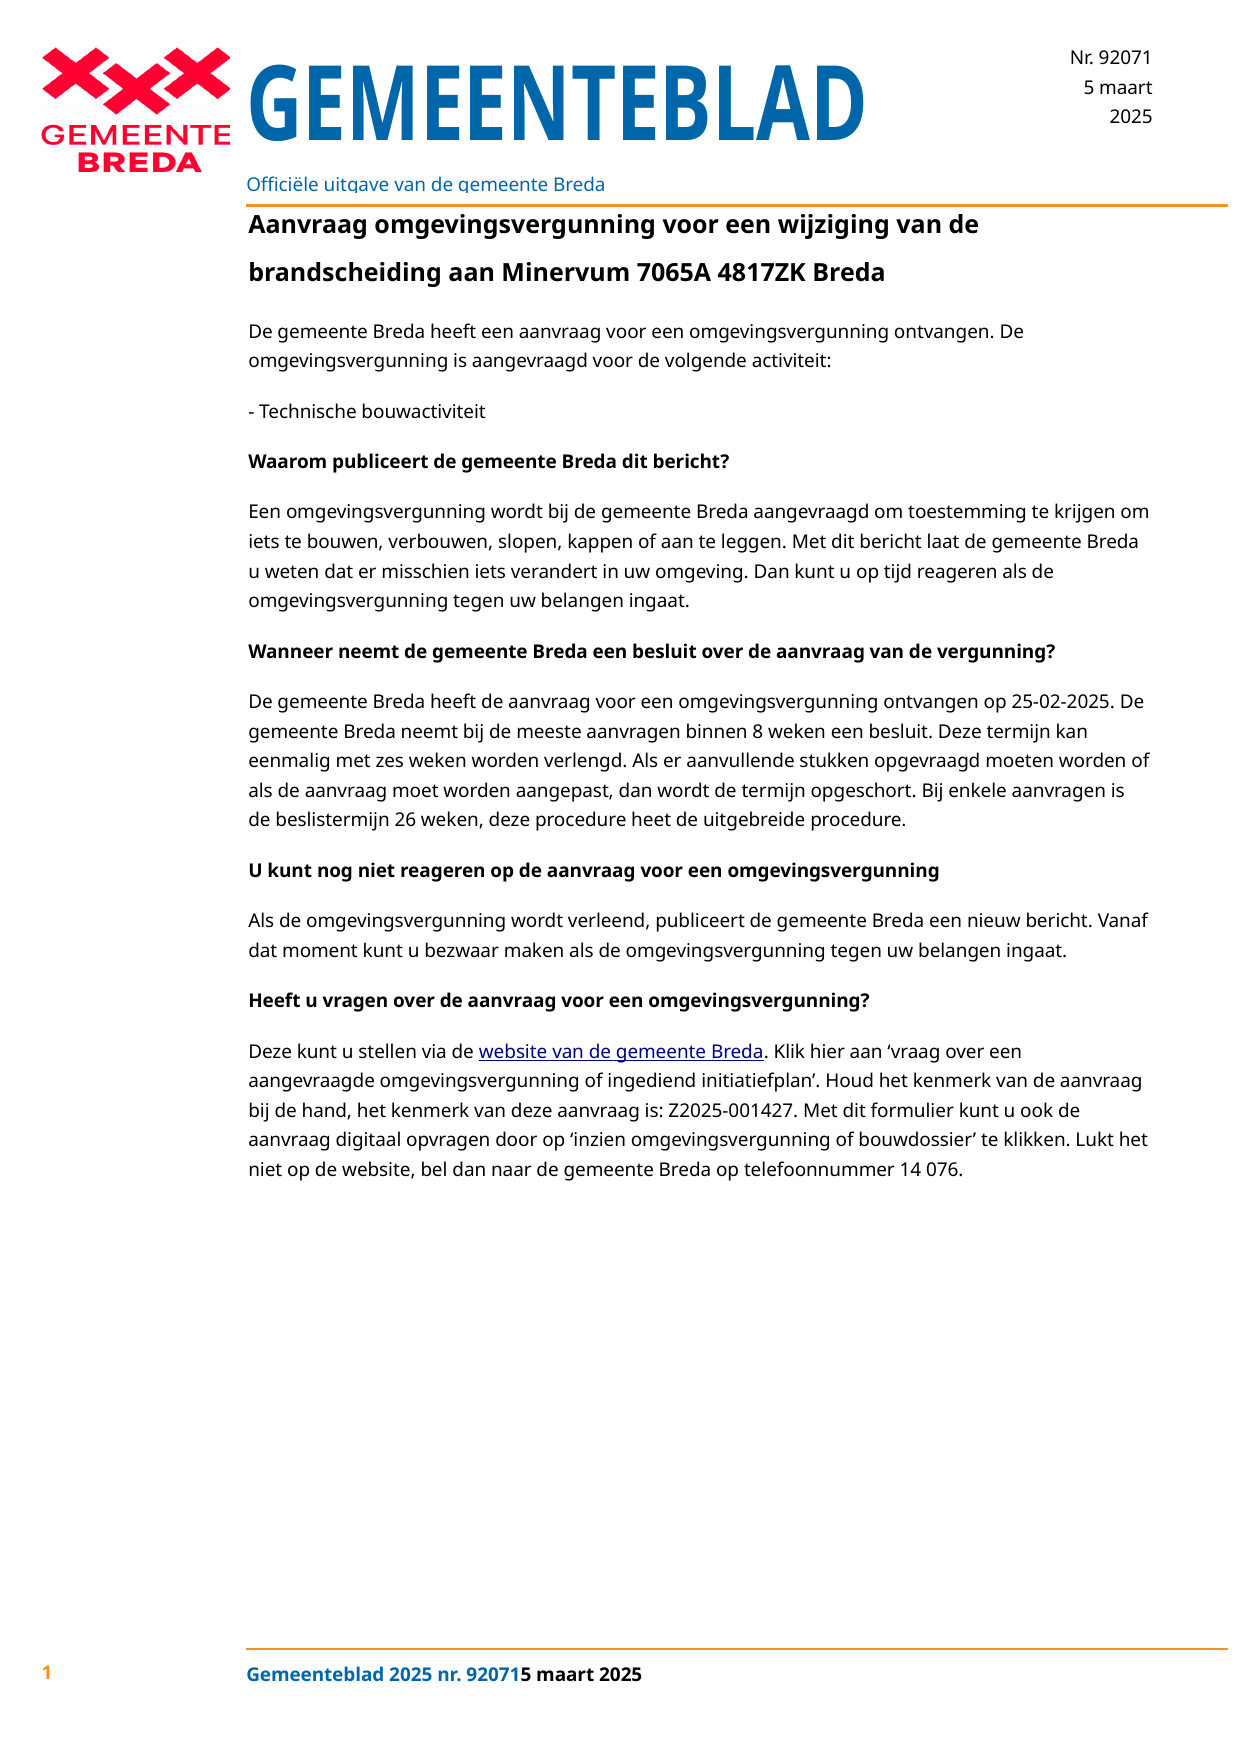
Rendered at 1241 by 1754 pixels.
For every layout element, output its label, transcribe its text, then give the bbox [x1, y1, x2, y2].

picture [41, 47, 231, 172]
text De gemeente Breda heeft een aanvraag voor een omgevingsvergunning ontvangen. De omgevingsvergunning is aangevraagd voor de volgende activiteit: [248, 318, 1152, 373]
text Waarom publiceert de gemeente Breda dit bericht? [248, 448, 1152, 474]
text Aanvraag omgevingsvergunning voor een wijziging van de brandscheiding aan Minervum 7065A 4817ZK Breda [248, 207, 1152, 288]
text Als de omgevingsvergunning wordt verleend, publiceert de gemeente Breda een nieuw bericht. Vanaf dat moment kunt u bezwaar maken als de omgevingsvergunning tegen uw belangen ingaat. [248, 907, 1152, 963]
text Deze kunt u stellen via de website van de gemeente Breda. Klik hier aan ‘vraag over een aangevraagde omgevingsvergunning of ingediend initiatiefplan’. Houd het kenmerk van de aanvraag bij de hand, het kenmerk van deze aanvraag is: Z2025-001427. Met dit formulier kunt u ook de aanvraag digitaal opvragen door op ‘inzien omgevingsvergunning of bouwdossier’ te klikken. Lukt het niet op de website, bel dan naar de gemeente Breda op telefoonnummer 14 076. [248, 1038, 1152, 1182]
text De gemeente Breda heeft de aanvraag voor een omgevingsvergunning ontvangen op 25-02-2025. De gemeente Breda neemt bij de meeste aanvragen binnen 8 weken een besluit. Deze termijn kan eenmalig met zes weken worden verlengd. Als er aanvullende stukken opgevraagd moeten worden of als de aanvraag moet worden aangepast, dan wordt de termijn opgeschort. Bij enkele aanvragen is de beslistermijn 26 weken, deze procedure heet de uitgebreide procedure. [248, 688, 1152, 832]
text Heeft u vragen over de aanvraag voor een omgevingsvergunning? [248, 987, 1152, 1013]
text Wanneer neemt de gemeente Breda een besluit over de aanvraag van de vergunning? [248, 638, 1152, 664]
text Een omgevingsvergunning wordt bij de gemeente Breda aangevraagd om toestemming te krijgen om iets te bouwen, verbouwen, slopen, kappen of aan te leggen. Met dit bericht laat de gemeente Breda u weten dat er misschien iets verandert in uw omgeving. Dan kunt u op tijd reageren als de omgevingsvergunning tegen uw belangen ingaat. [248, 499, 1152, 613]
text U kunt nog niet reageren op de aanvraag voor een omgevingsvergunning [248, 857, 1152, 883]
text - Technische bouwactiviteit [248, 398, 1152, 424]
